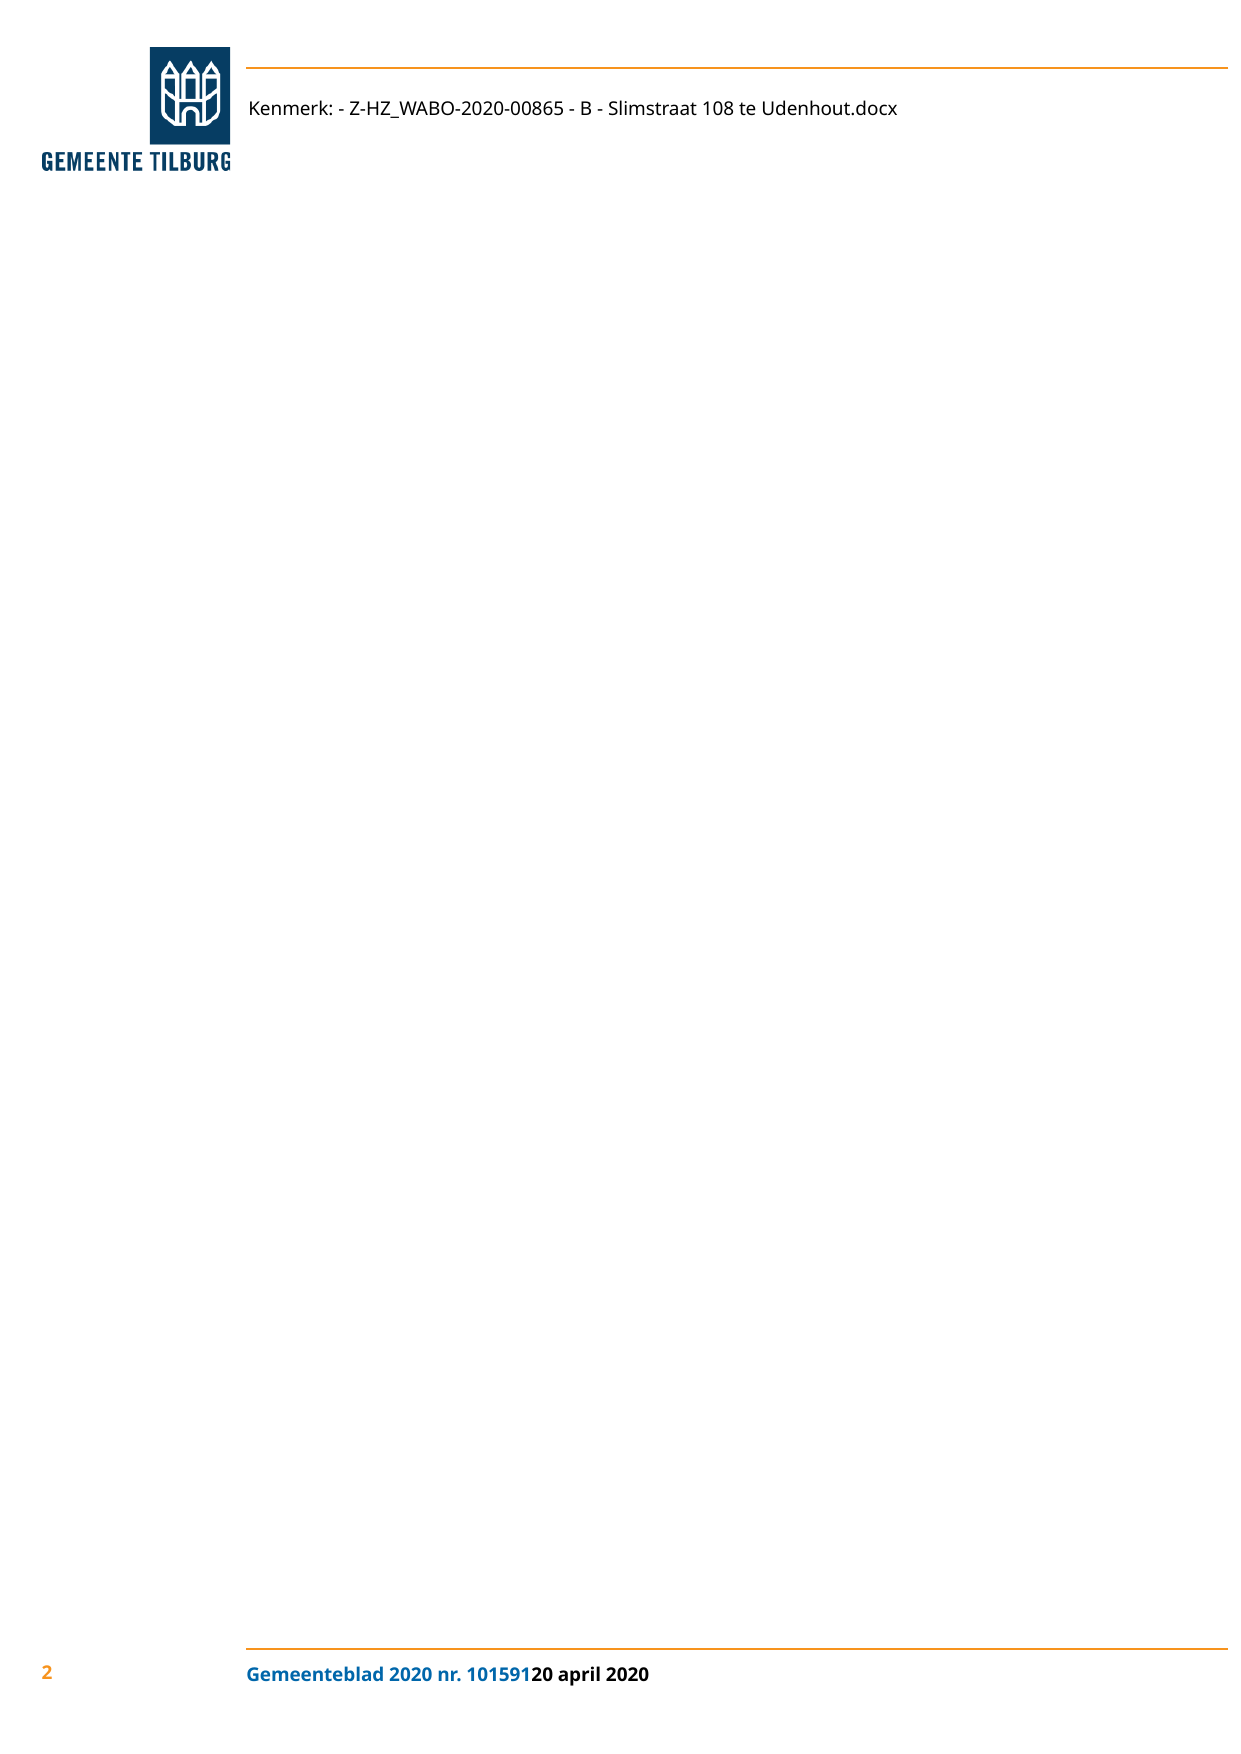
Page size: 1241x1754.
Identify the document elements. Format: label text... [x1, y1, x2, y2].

picture [41, 47, 231, 172]
text Kenmerk: - Z-HZ_WABO-2020-00865 - B - Slimstraat 108 te Udenhout.docx [248, 95, 1152, 121]
